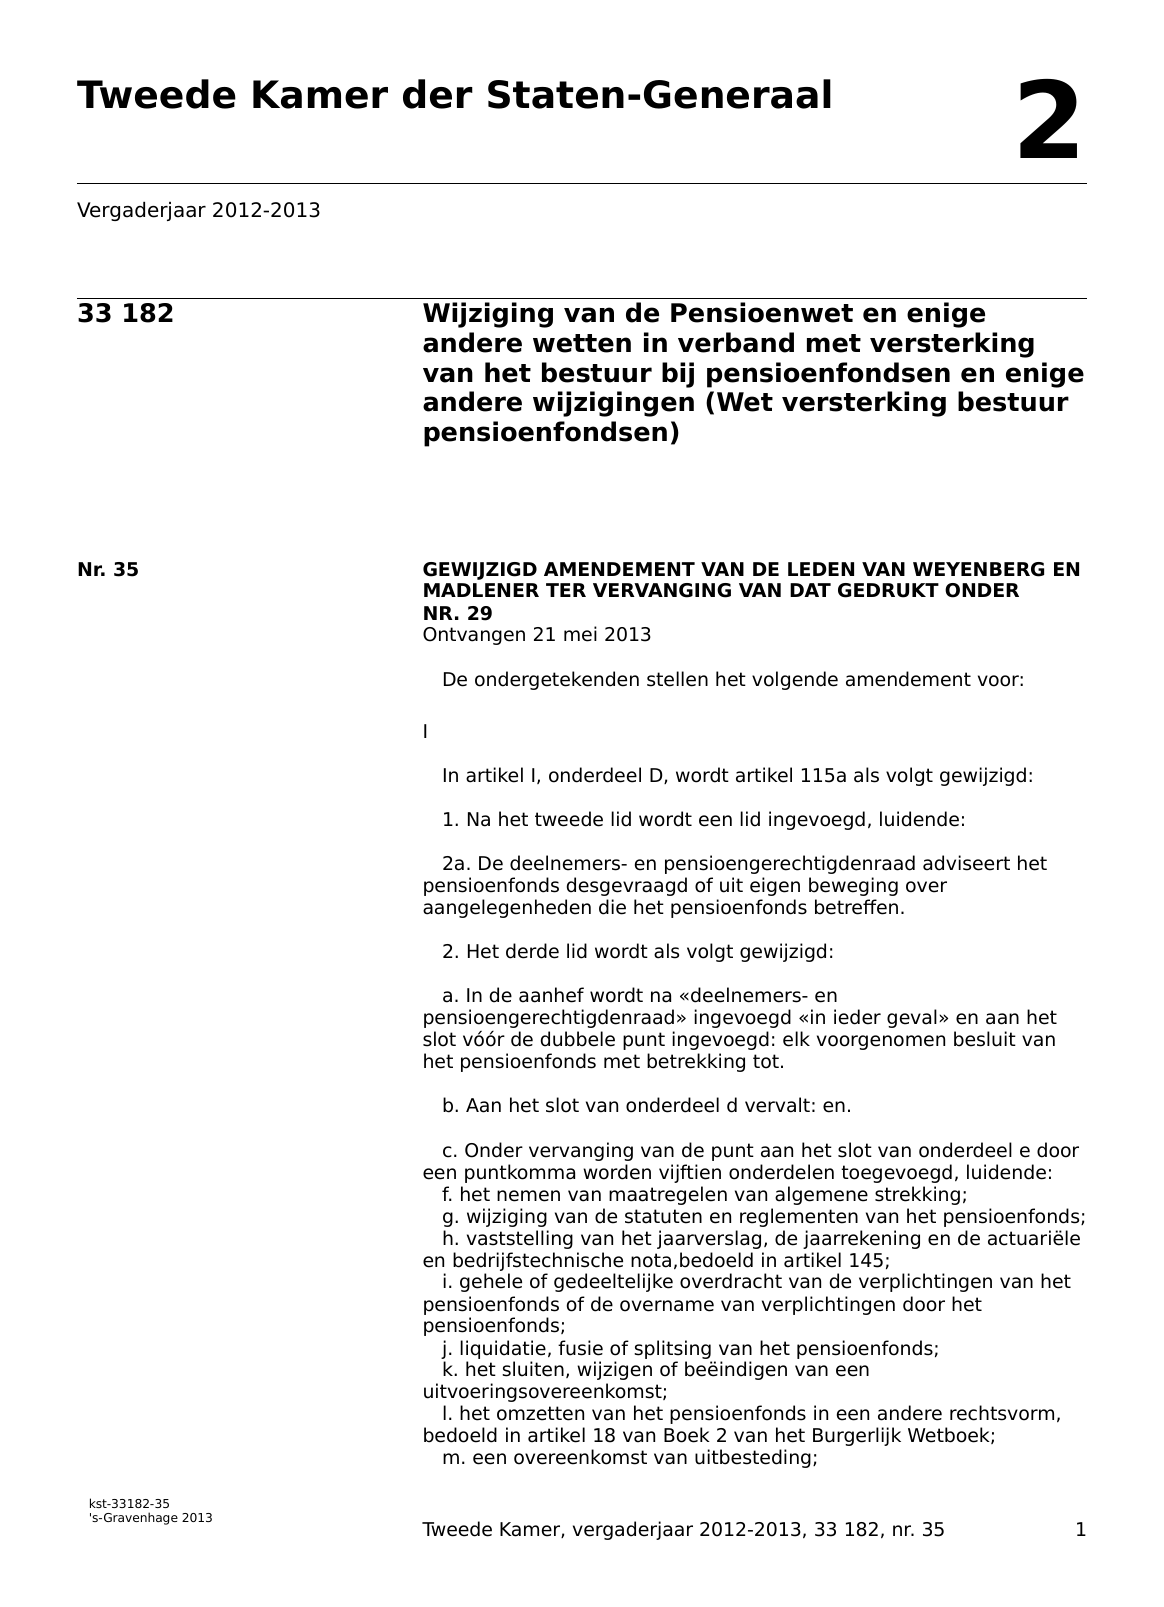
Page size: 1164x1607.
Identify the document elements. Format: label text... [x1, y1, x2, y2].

text b. Aan het slot van onderdeel d vervalt: en. [422, 1095, 1087, 1117]
text De ondergetekenden stellen het volgende amendement voor: [422, 668, 1087, 691]
text 1. Na het tweede lid wordt een lid ingevoegd, luidende: [422, 809, 1087, 831]
text g. wijziging van de statuten en reglementen van het pensioenfonds; [422, 1206, 1087, 1227]
text h. vaststelling van het jaarverslag, de jaarrekening en de actuariële en bedrijfstechnische nota,bedoeld in artikel 145; [422, 1227, 1087, 1271]
table_cell Vergaderjaar 2012-2013 [77, 184, 1087, 298]
text Ontvangen 21 mei 2013 [422, 624, 1087, 646]
text l. het omzetten van het pensioenfonds in een andere rechtsvorm, bedoeld in artikel 18 van Boek 2 van het Burgerlijk Wetboek; [422, 1403, 1087, 1447]
text a. In de aanhef wordt na «deelnemers- en pensioengerechtigdenraad» ingevoegd «in ieder geval» en aan het slot vóór de dubbele punt ingevoegd: elk voorgenomen besluit van het pensioenfonds met betrekking tot. [422, 985, 1087, 1073]
text 2a. De deelnemers- en pensioengerechtigdenraad adviseert het pensioenfonds desgevraagd of uit eigen beweging over aangelegenheden die het pensioenfonds betreffen. [422, 853, 1087, 919]
subtitle Nr. 35 GEWIJZIGD AMENDEMENT VAN DE LEDEN VAN WEYENBERG EN MADLENER TER VERVANGING VAN DAT GEDRUKT ONDER NR. 29 [77, 558, 1087, 624]
text kst-33182-35 [88, 1497, 323, 1511]
text i. gehele of gedeeltelijke overdracht van de verplichtingen van het pensioenfonds of de overname van verplichtingen door het pensioenfonds; [422, 1271, 1087, 1337]
table_header 2 [886, 59, 1087, 183]
subtitle 33 182 Wijziging van de Pensioenwet en enige andere wetten in verband met versterking van het bestuur bij pensioenfondsen en enige andere wijzigingen (Wet versterking bestuur pensioenfondsen) [77, 299, 1087, 447]
text 2. Het derde lid wordt als volgt gewijzigd: [422, 941, 1087, 963]
text k. het sluiten, wijzigen of beëindigen van een uitvoeringsovereenkomst; [422, 1359, 1087, 1403]
text 's-Gravenhage 2013 [88, 1511, 323, 1525]
text f. het nemen van maatregelen van algemene strekking; [422, 1183, 1087, 1206]
text j. liquidatie, fusie of splitsing van het pensioenfonds; [422, 1337, 1087, 1359]
subtitle I [422, 721, 1087, 742]
text m. een overeenkomst van uitbesteding; [422, 1447, 1087, 1469]
table_header Tweede Kamer der Staten-Generaal [77, 59, 886, 183]
text c. Onder vervanging van de punt aan het slot van onderdeel e door een puntkomma worden vijftien onderdelen toegevoegd, luidende: [422, 1139, 1087, 1183]
text In artikel I, onderdeel D, wordt artikel 115a als volgt gewijzigd: [422, 765, 1087, 787]
